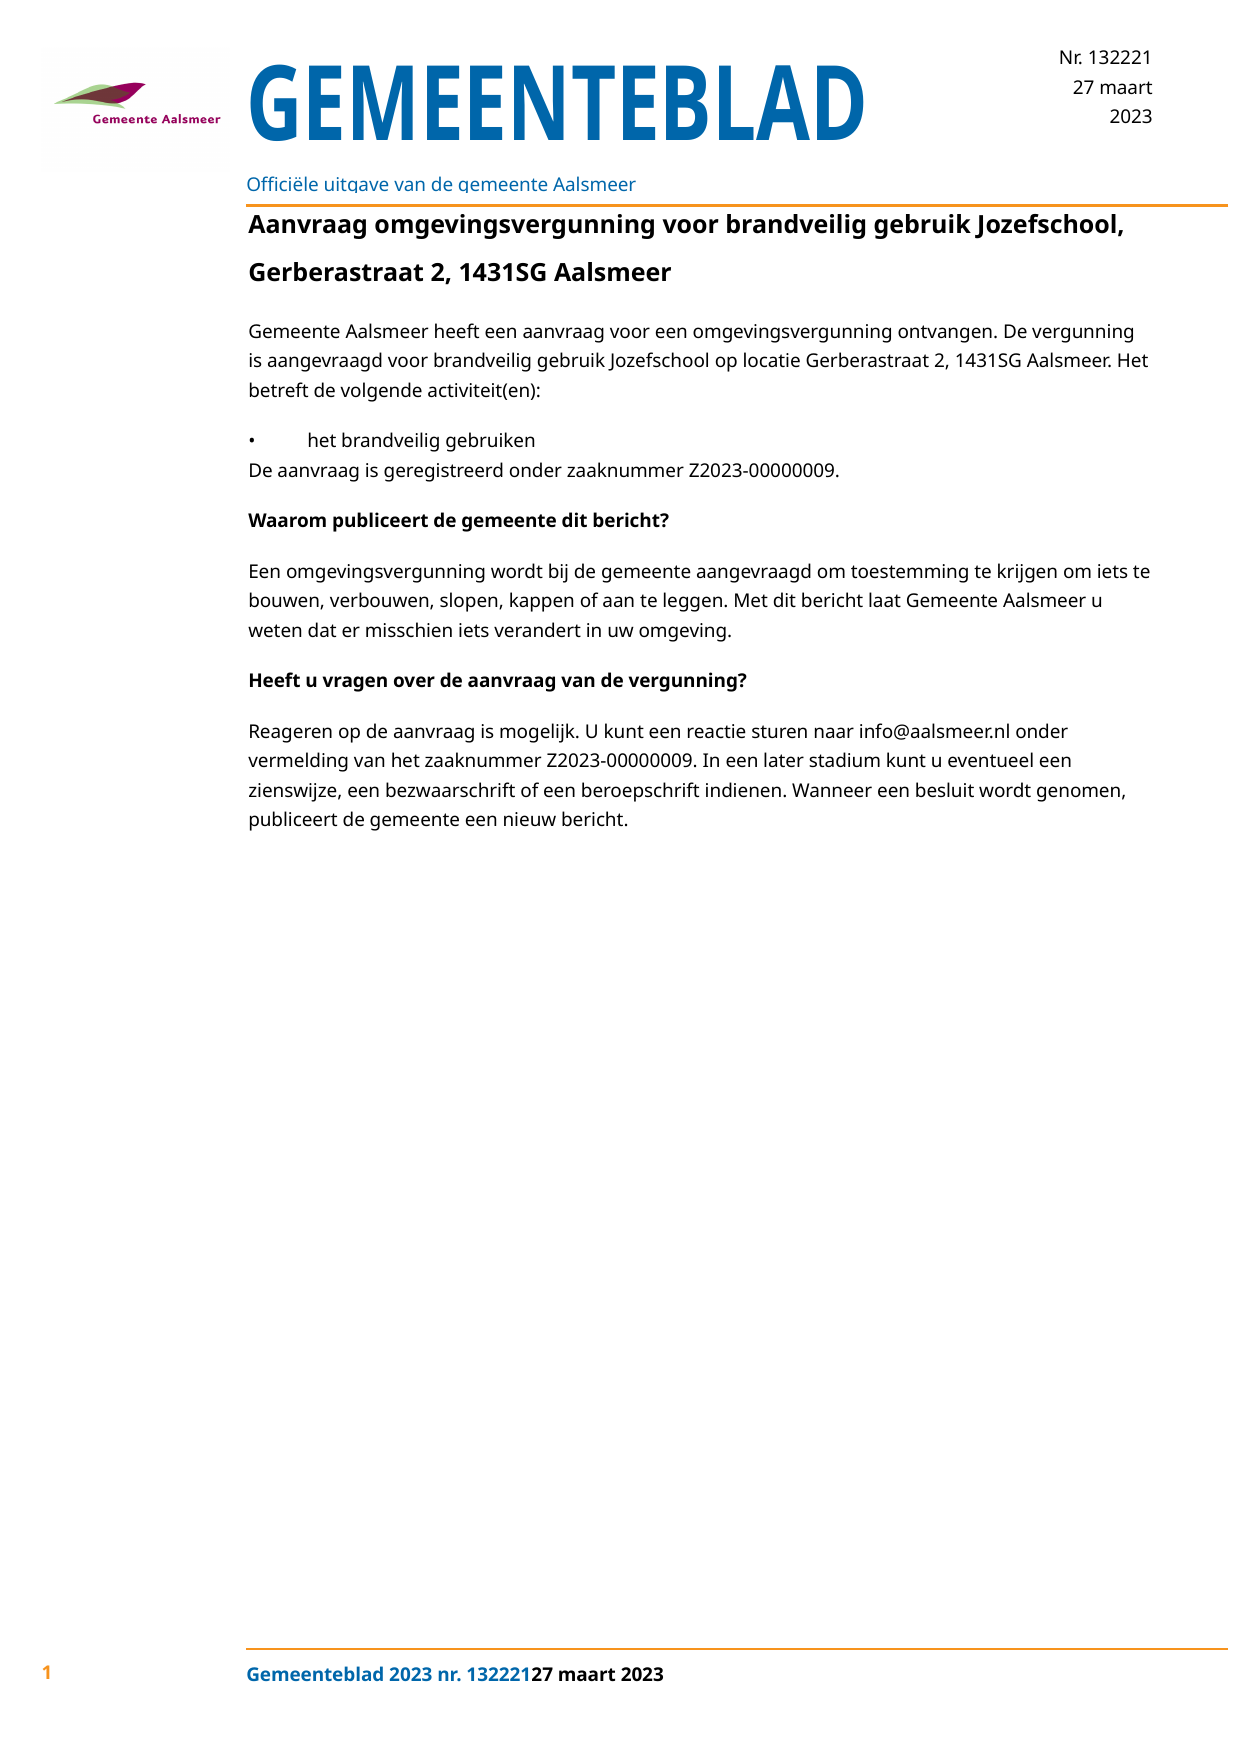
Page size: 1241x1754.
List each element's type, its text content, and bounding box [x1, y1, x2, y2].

picture [41, 47, 231, 172]
text Waarom publiceert de gemeente dit bericht? [248, 507, 1152, 533]
text Aanvraag omgevingsvergunning voor brandveilig gebruik Jozefschool, Gerberastraat 2, 1431SG Aalsmeer [248, 207, 1152, 288]
text De aanvraag is geregistreerd onder zaaknummer Z2023-00000009. [248, 457, 1152, 483]
text Een omgevingsvergunning wordt bij de gemeente aangevraagd om toestemming te krijgen om iets te bouwen, verbouwen, slopen, kappen of aan te leggen. Met dit bericht laat Gemeente Aalsmeer u weten dat er misschien iets verandert in uw omgeving. [248, 558, 1152, 643]
list het brandveilig gebruiken [248, 427, 1152, 453]
text Reageren op de aanvraag is mogelijk. U kunt een reactie sturen naar info@aalsmeer.nl onder vermelding van het zaaknummer Z2023-00000009. In een later stadium kunt u eventueel een zienswijze, een bezwaarschrift of een beroepschrift indienen. Wanneer een besluit wordt genomen, publiceert de gemeente een nieuw bericht. [248, 718, 1152, 832]
text Gemeente Aalsmeer heeft een aanvraag voor een omgevingsvergunning ontvangen. De vergunning is aangevraagd voor brandveilig gebruik Jozefschool op locatie Gerberastraat 2, 1431SG Aalsmeer. Het betreft de volgende activiteit(en): [248, 318, 1152, 403]
text Heeft u vragen over de aanvraag van de vergunning? [248, 667, 1152, 693]
